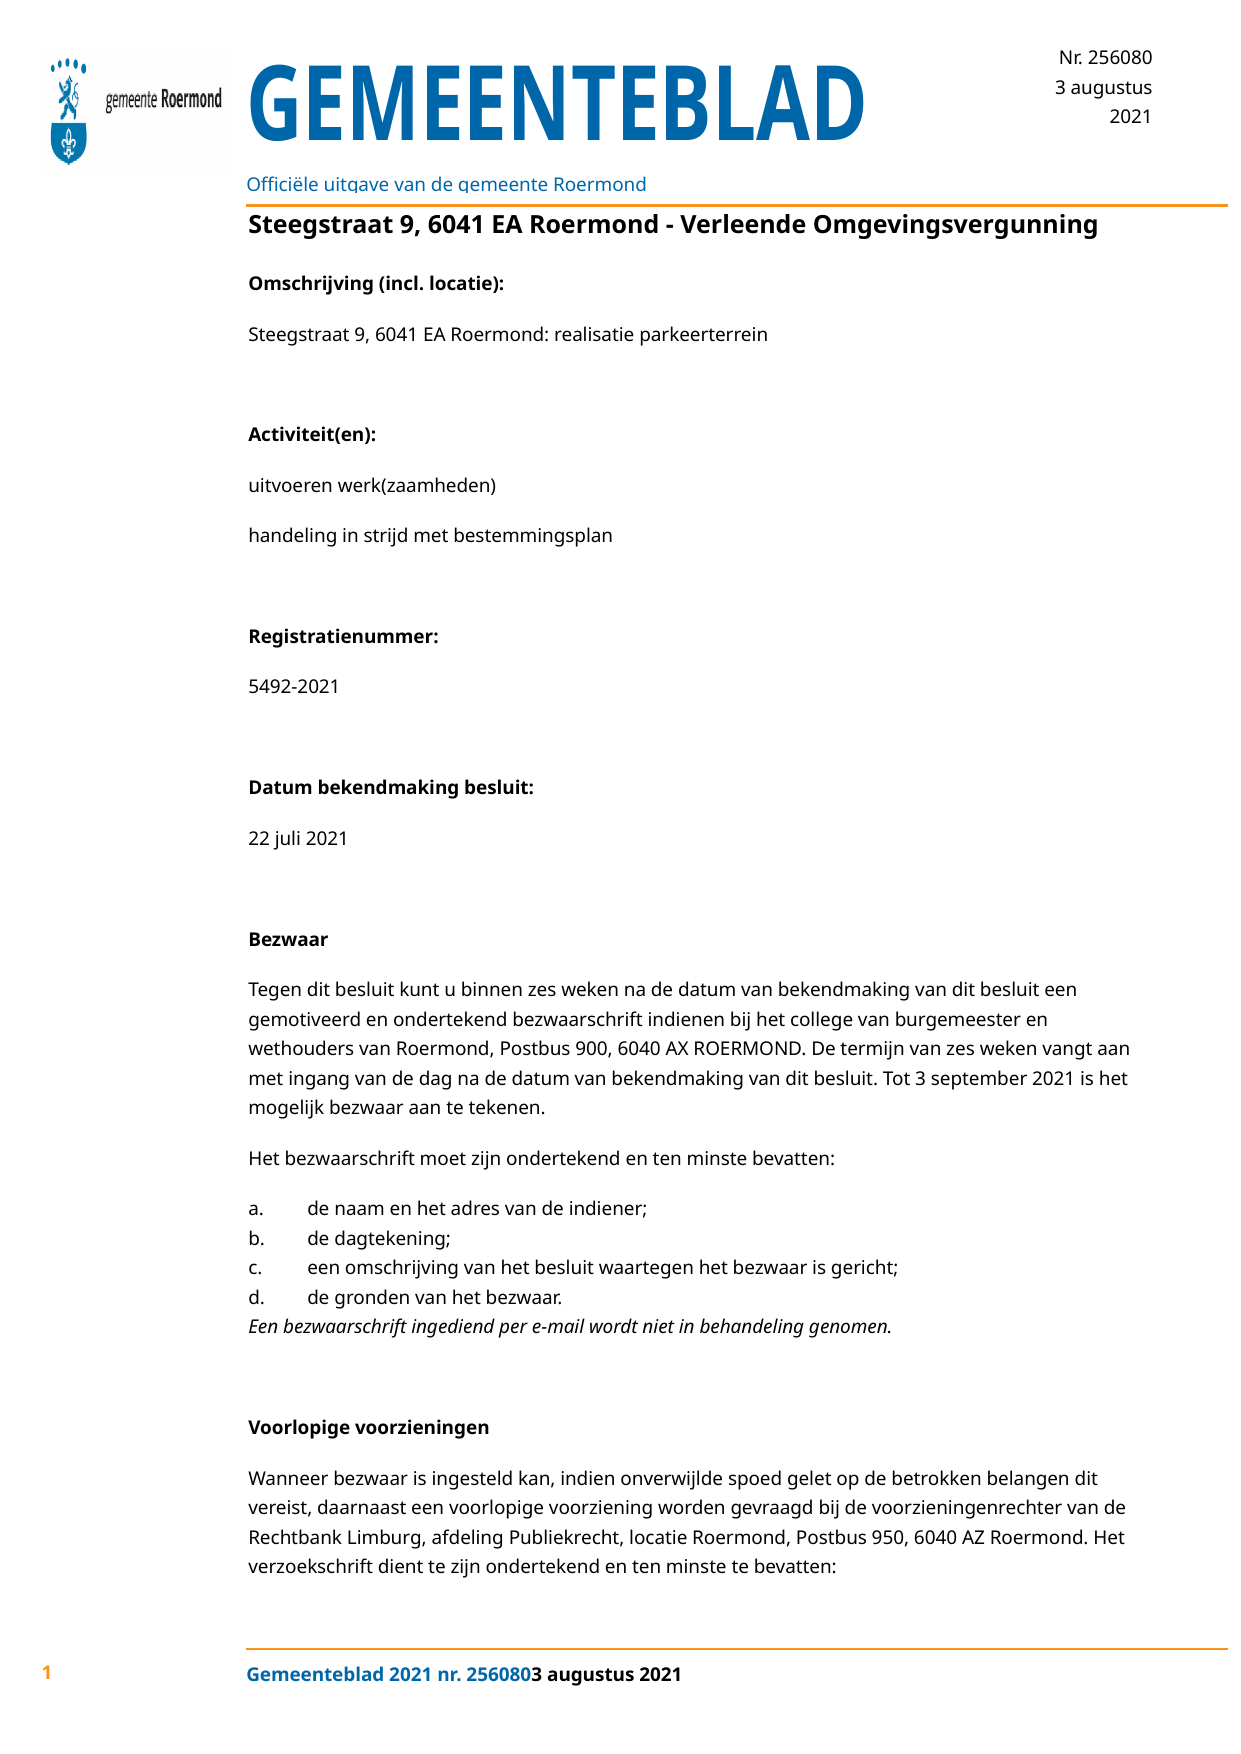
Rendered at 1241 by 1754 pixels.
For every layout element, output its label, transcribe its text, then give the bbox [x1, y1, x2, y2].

list de naam en het adres van de indiener; [248, 1195, 1152, 1221]
text 5492-2021 [248, 674, 1152, 699]
text Het bezwaarschrift moet zijn ondertekend en ten minste bevatten: [248, 1145, 1152, 1171]
text Steegstraat 9, 6041 EA Roermond - Verleende Omgevingsvergunning [248, 207, 1152, 241]
text Activiteit(en): [248, 422, 1152, 447]
text Bezwaar [248, 926, 1152, 951]
text 22 juli 2021 [248, 825, 1152, 851]
text uitvoeren werk(zaamheden) [248, 472, 1152, 498]
text Steegstraat 9, 6041 EA Roermond: realisatie parkeerterrein [248, 321, 1152, 346]
text Tegen dit besluit kunt u binnen zes weken na de datum van bekendmaking van dit besluit een gemotiveerd en ondertekend bezwaarschrift indienen bij het college van burgemeester en wethouders van Roermond, Postbus 900, 6040 AX ROERMOND. De termijn van zes weken vangt aan met ingang van de dag na de datum van bekendmaking van dit besluit. Tot 3 september 2021 is het mogelijk bezwaar aan te tekenen. [248, 976, 1152, 1120]
list een omschrijving van het besluit waartegen het bezwaar is gericht; [248, 1254, 1152, 1280]
text Datum bekendmaking besluit: [248, 774, 1152, 800]
list de dagtekening; [248, 1225, 1152, 1251]
text Een bezwaarschrift ingediend per e-mail wordt niet in behandeling genomen. [248, 1314, 1152, 1339]
picture [41, 47, 231, 172]
text Voorlopige voorzieningen [248, 1414, 1152, 1440]
text Registratienummer: [248, 623, 1152, 649]
text handeling in strijd met bestemmingsplan [248, 522, 1152, 548]
text Omschrijving (incl. locatie): [248, 270, 1152, 296]
list de gronden van het bezwaar. [248, 1284, 1152, 1310]
text Wanneer bezwaar is ingesteld kan, indien onverwijlde spoed gelet op de betrokken belangen dit vereist, daarnaast een voorlopige voorziening worden gevraagd bij de voorzieningenrechter van de Rechtbank Limburg, afdeling Publiekrecht, locatie Roermond, Postbus 950, 6040 AZ Roermond. Het verzoekschrift dient te zijn ondertekend en ten minste te bevatten: [248, 1465, 1152, 1579]
